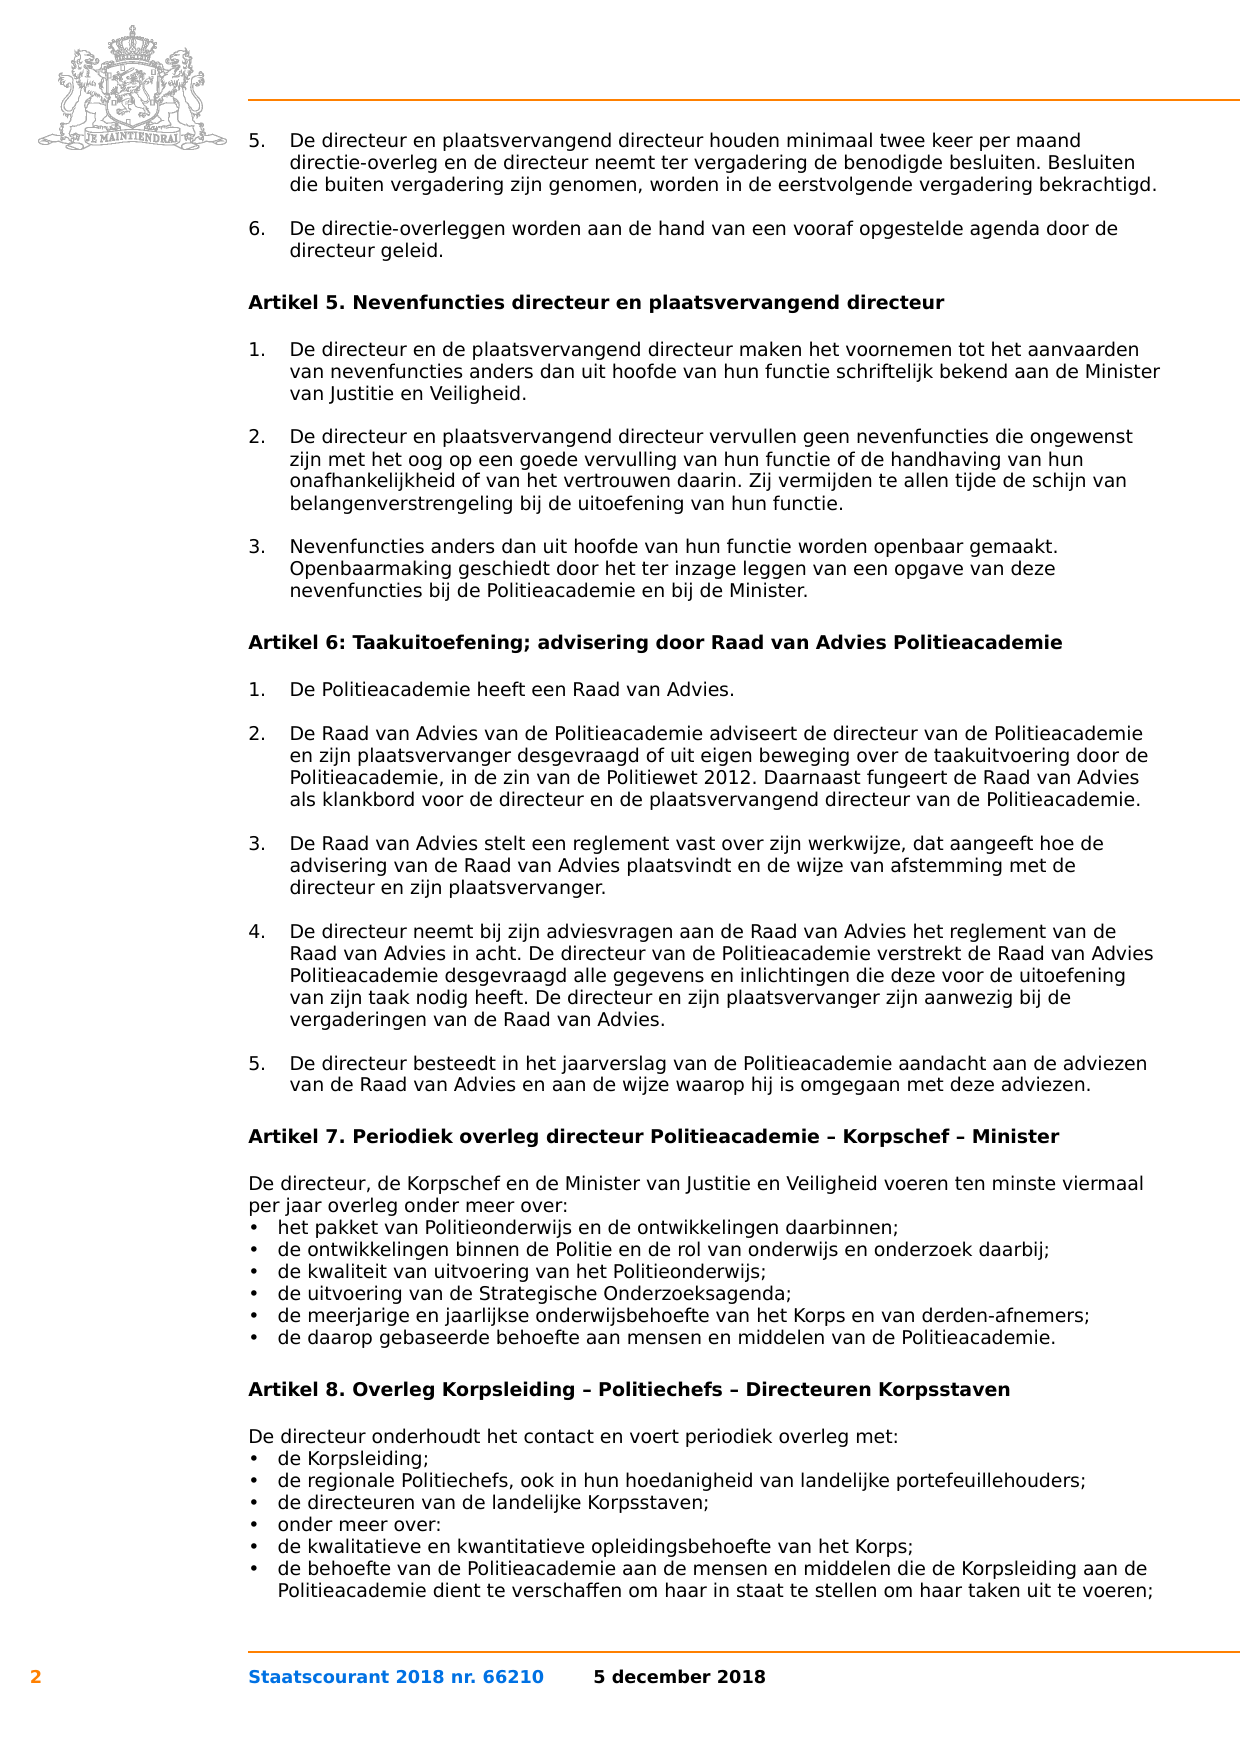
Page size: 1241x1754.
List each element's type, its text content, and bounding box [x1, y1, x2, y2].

text • de Korpsleiding; [248, 1448, 1163, 1470]
subtitle Artikel 7. Periodiek overleg directeur Politieacademie – Korpschef – Minister [248, 1126, 1163, 1148]
text 2. De directeur en plaatsvervangend directeur vervullen geen nevenfuncties die ongewenst zijn met het oog op een goede vervulling van hun functie of de handhaving van hun onafhankelijkheid of van het vertrouwen daarin. Zij vermijden te allen tijde de schijn van belangenverstrengeling bij de uitoefening van hun functie. [248, 426, 1163, 514]
subtitle Artikel 8. Overleg Korpsleiding – Politiechefs – Directeuren Korpsstaven [248, 1379, 1163, 1401]
subtitle Artikel 6: Taakuitoefening; advisering door Raad van Advies Politieacademie [248, 632, 1163, 654]
text De directeur, de Korpschef en de Minister van Justitie en Veiligheid voeren ten minste viermaal per jaar overleg onder meer over: [248, 1173, 1163, 1217]
picture [38, 25, 227, 150]
text 4. De directeur neemt bij zijn adviesvragen aan de Raad van Advies het reglement van de Raad van Advies in acht. De directeur van de Politieacademie verstrekt de Raad van Advies Politieacademie desgevraagd alle gegevens en inlichtingen die deze voor de uitoefening van zijn taak nodig heeft. De directeur en zijn plaatsvervanger zijn aanwezig bij de vergaderingen van de Raad van Advies. [248, 921, 1163, 1031]
text De directeur onderhoudt het contact en voert periodiek overleg met: [248, 1426, 1163, 1448]
text • de uitvoering van de Strategische Onderzoeksagenda; [248, 1283, 1163, 1305]
text • de kwaliteit van uitvoering van het Politieonderwijs; [248, 1261, 1163, 1283]
text • onder meer over: [248, 1514, 1163, 1536]
text • de meerjarige en jaarlijkse onderwijsbehoefte van het Korps en van derden-afnemers; [248, 1305, 1163, 1327]
text • de daarop gebaseerde behoefte aan mensen en middelen van de Politieacademie. [248, 1327, 1163, 1349]
text • de regionale Politiechefs, ook in hun hoedanigheid van landelijke portefeuillehouders; [248, 1470, 1163, 1492]
text 1. De Politieacademie heeft een Raad van Advies. [248, 679, 1163, 701]
text 5. De directeur en plaatsvervangend directeur houden minimaal twee keer per maand directie-overleg en de directeur neemt ter vergadering de benodigde besluiten. Besluiten die buiten vergadering zijn genomen, worden in de eerstvolgende vergadering bekrachtigd. [248, 130, 1163, 196]
text 2. De Raad van Advies van de Politieacademie adviseert de directeur van de Politieacademie en zijn plaatsvervanger desgevraagd of uit eigen beweging over de taakuitvoering door de Politieacademie, in de zin van de Politiewet 2012. Daarnaast fungeert de Raad van Advies als klankbord voor de directeur en de plaatsvervangend directeur van de Politieacademie. [248, 723, 1163, 811]
text • de behoefte van de Politieacademie aan de mensen en middelen die de Korpsleiding aan de Politieacademie dient te verschaffen om haar in staat te stellen om haar taken uit te voeren; [248, 1558, 1163, 1602]
text 3. De Raad van Advies stelt een reglement vast over zijn werkwijze, dat aangeeft hoe de advisering van de Raad van Advies plaatsvindt en de wijze van afstemming met de directeur en zijn plaatsvervanger. [248, 833, 1163, 899]
text 1. De directeur en de plaatsvervangend directeur maken het voornemen tot het aanvaarden van nevenfuncties anders dan uit hoofde van hun functie schriftelijk bekend aan de Minister van Justitie en Veiligheid. [248, 339, 1163, 404]
subtitle Artikel 5. Nevenfuncties directeur en plaatsvervangend directeur [248, 292, 1163, 314]
text • de kwalitatieve en kwantitatieve opleidingsbehoefte van het Korps; [248, 1536, 1163, 1558]
text 5. De directeur besteedt in het jaarverslag van de Politieacademie aandacht aan de adviezen van de Raad van Advies en aan de wijze waarop hij is omgegaan met deze adviezen. [248, 1052, 1163, 1096]
text • de directeuren van de landelijke Korpsstaven; [248, 1492, 1163, 1514]
text • het pakket van Politieonderwijs en de ontwikkelingen daarbinnen; [248, 1217, 1163, 1239]
text • de ontwikkelingen binnen de Politie en de rol van onderwijs en onderzoek daarbij; [248, 1239, 1163, 1261]
text 3. Nevenfuncties anders dan uit hoofde van hun functie worden openbaar gemaakt. Openbaarmaking geschiedt door het ter inzage leggen van een opgave van deze nevenfuncties bij de Politieacademie en bij de Minister. [248, 536, 1163, 602]
text 6. De directie-overleggen worden aan de hand van een vooraf opgestelde agenda door de directeur geleid. [248, 218, 1163, 262]
